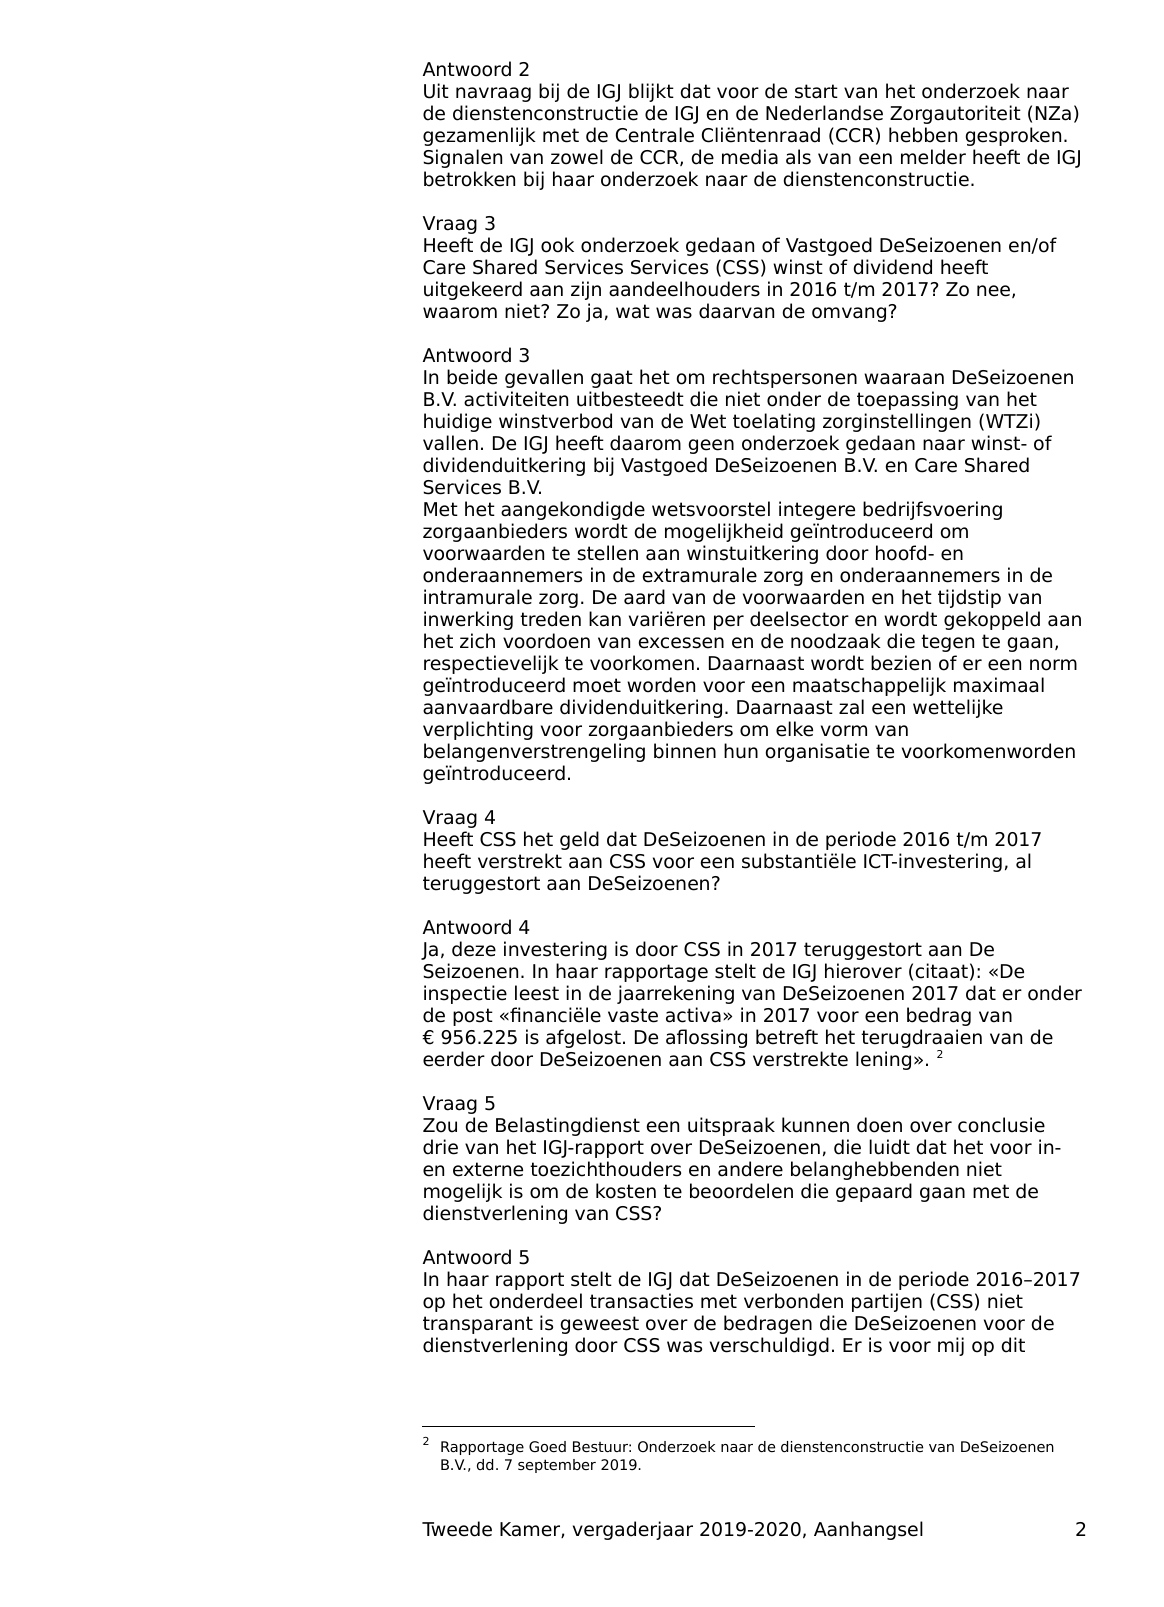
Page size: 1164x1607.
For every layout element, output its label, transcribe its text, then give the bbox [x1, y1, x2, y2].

text Heeft de IGJ ook onderzoek gedaan of Vastgoed DeSeizoenen en/of Care Shared Services Services (CSS) winst of dividend heeft uitgekeerd aan zijn aandeelhouders in 2016 t/m 2017? Zo nee, waarom niet? Zo ja, wat was daarvan de omvang? [422, 235, 1087, 323]
text Antwoord 2 [422, 59, 1087, 81]
text Vraag 5 [422, 1093, 1087, 1115]
text In beide gevallen gaat het om rechtspersonen waaraan DeSeizoenen B.V. activiteiten uitbesteedt die niet onder de toepassing van het huidige winstverbod van de Wet toelating zorginstellingen (WTZi) vallen. De IGJ heeft daarom geen onderzoek gedaan naar winst- of dividenduitkering bij Vastgoed DeSeizoenen B.V. en Care Shared Services B.V. [422, 367, 1087, 499]
text Ja, deze investering is door CSS in 2017 teruggestort aan De Seizoenen. In haar rapportage stelt de IGJ hierover (citaat): «De inspectie leest in de jaarrekening van DeSeizoenen 2017 dat er onder de post «financiële vaste activa» in 2017 voor een bedrag van € 956.225 is afgelost. De aflossing betreft het terugdraaien van de eerder door DeSeizoenen aan CSS verstrekte lening». [422, 939, 1087, 1071]
text In haar rapport stelt de IGJ dat DeSeizoenen in de periode 2016–2017 op het onderdeel transacties met verbonden partijen (CSS) niet transparant is geweest over de bedragen die DeSeizoenen voor de dienstverlening door CSS was verschuldigd. Er is voor mij op dit [422, 1269, 1087, 1357]
text Heeft CSS het geld dat DeSeizoenen in de periode 2016 t/m 2017 heeft verstrekt aan CSS voor een substantiële ICT-investering, al teruggestort aan DeSeizoenen? [422, 829, 1087, 895]
text Antwoord 5 [422, 1247, 1087, 1269]
text Uit navraag bij de IGJ blijkt dat voor de start van het onderzoek naar de dienstenconstructie de IGJ en de Nederlandse Zorgautoriteit (NZa) gezamenlijk met de Centrale Cliëntenraad (CCR) hebben gesproken. Signalen van zowel de CCR, de media als van een melder heeft de IGJ betrokken bij haar onderzoek naar de dienstenconstructie. [422, 81, 1087, 191]
text Antwoord 3 [422, 345, 1087, 367]
text Vraag 4 [422, 807, 1087, 829]
text Zou de Belastingdienst een uitspraak kunnen doen over conclusie drie van het IGJ-rapport over DeSeizoenen, die luidt dat het voor in- en externe toezichthouders en andere belanghebbenden niet mogelijk is om de kosten te beoordelen die gepaard gaan met de dienstverlening van CSS? [422, 1115, 1087, 1225]
text Antwoord 4 [422, 917, 1087, 939]
text Rapportage Goed Bestuur: Onderzoek naar de dienstenconstructie van DeSeizoenen B.V., dd. 7 september 2019. [422, 1435, 1087, 1474]
text Met het aangekondigde wetsvoorstel integere bedrijfsvoering zorgaanbieders wordt de mogelijkheid geïntroduceerd om voorwaarden te stellen aan winstuitkering door hoofd- en onderaannemers in de extramurale zorg en onderaannemers in de intramurale zorg. De aard van de voorwaarden en het tijdstip van inwerking treden kan variëren per deelsector en wordt gekoppeld aan het zich voordoen van excessen en de noodzaak die tegen te gaan, respectievelijk te voorkomen. Daarnaast wordt bezien of er een norm geïntroduceerd moet worden voor een maatschappelijk maximaal aanvaardbare dividenduitkering. Daarnaast zal een wettelijke verplichting voor zorgaanbieders om elke vorm van belangenverstrengeling binnen hun organisatie te voorkomenworden geïntroduceerd. [422, 499, 1087, 785]
text Vraag 3 [422, 213, 1087, 235]
